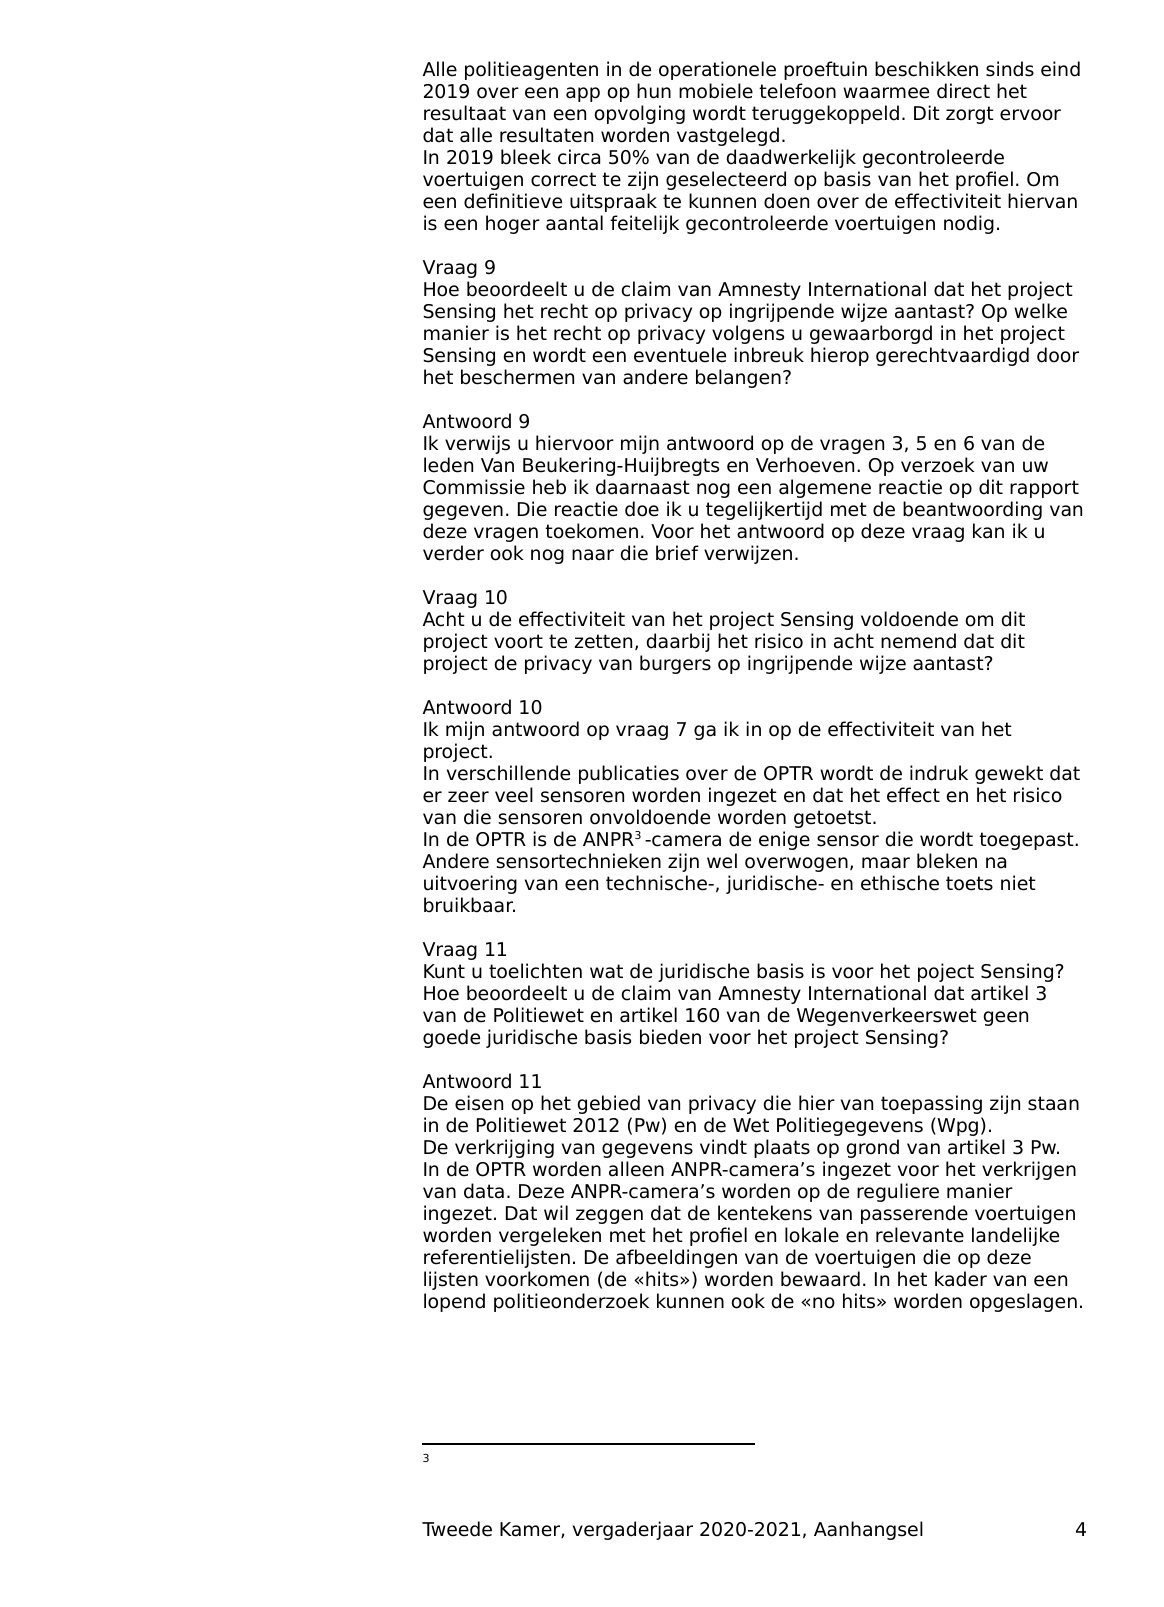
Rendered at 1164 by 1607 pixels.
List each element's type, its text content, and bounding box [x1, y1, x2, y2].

text Vraag 10 [422, 587, 1087, 609]
text Alle politieagenten in de operationele proeftuin beschikken sinds eind 2019 over een app op hun mobiele telefoon waarmee direct het resultaat van een opvolging wordt teruggekoppeld. Dit zorgt ervoor dat alle resultaten worden vastgelegd. [422, 59, 1087, 147]
text Antwoord 11 [422, 1071, 1087, 1093]
text Vraag 11 [422, 939, 1087, 961]
text De eisen op het gebied van privacy die hier van toepassing zijn staan in de Politiewet 2012 (Pw) en de Wet Politiegegevens (Wpg). [422, 1093, 1087, 1137]
text In verschillende publicaties over de OPTR wordt de indruk gewekt dat er zeer veel sensoren worden ingezet en dat het effect en het risico van die sensoren onvoldoende worden getoetst. [422, 763, 1087, 829]
text Acht u de effectiviteit van het project Sensing voldoende om dit project voort te zetten, daarbij het risico in acht nemend dat dit project de privacy van burgers op ingrijpende wijze aantast? [422, 609, 1087, 675]
text In de OPTR is de ANPR-camera de enige sensor die wordt toegepast. Andere sensortechnieken zijn wel overwogen, maar bleken na uitvoering van een technische-, juridische- en ethische toets niet bruikbaar. [422, 829, 1087, 917]
text Kunt u toelichten wat de juridische basis is voor het poject Sensing? Hoe beoordeelt u de claim van Amnesty International dat artikel 3 van de Politiewet en artikel 160 van de Wegenverkeerswet geen goede juridische basis bieden voor het project Sensing? [422, 961, 1087, 1049]
text Hoe beoordeelt u de claim van Amnesty International dat het project Sensing het recht op privacy op ingrijpende wijze aantast? Op welke manier is het recht op privacy volgens u gewaarborgd in het project Sensing en wordt een eventuele inbreuk hierop gerechtvaardigd door het beschermen van andere belangen? [422, 279, 1087, 389]
text Vraag 9 [422, 257, 1087, 279]
text Ik verwijs u hiervoor mijn antwoord op de vragen 3, 5 en 6 van de leden Van Beukering-Huijbregts en Verhoeven. Op verzoek van uw Commissie heb ik daarnaast nog een algemene reactie op dit rapport gegeven. Die reactie doe ik u tegelijkertijd met de beantwoording van deze vragen toekomen. Voor het antwoord op deze vraag kan ik u verder ook nog naar die brief verwijzen. [422, 433, 1087, 565]
text In de OPTR worden alleen ANPR-camera’s ingezet voor het verkrijgen van data. Deze ANPR-camera’s worden op de reguliere manier ingezet. Dat wil zeggen dat de kentekens van passerende voertuigen worden vergeleken met het profiel en lokale en relevante landelijke referentielijsten. De afbeeldingen van de voertuigen die op deze lijsten voorkomen (de «hits») worden bewaard. In het kader van een lopend politieonderzoek kunnen ook de «no hits» worden opgeslagen. [422, 1159, 1087, 1313]
text Ik mijn antwoord op vraag 7 ga ik in op de effectiviteit van het project. [422, 719, 1087, 763]
text Antwoord 10 [422, 697, 1087, 719]
text Antwoord 9 [422, 411, 1087, 433]
text In 2019 bleek circa 50% van de daadwerkelijk gecontroleerde voertuigen correct te zijn geselecteerd op basis van het profiel. Om een definitieve uitspraak te kunnen doen over de effectiviteit hiervan is een hoger aantal feitelijk gecontroleerde voertuigen nodig. [422, 147, 1087, 235]
text De verkrijging van gegevens vindt plaats op grond van artikel 3 Pw. [422, 1137, 1087, 1159]
